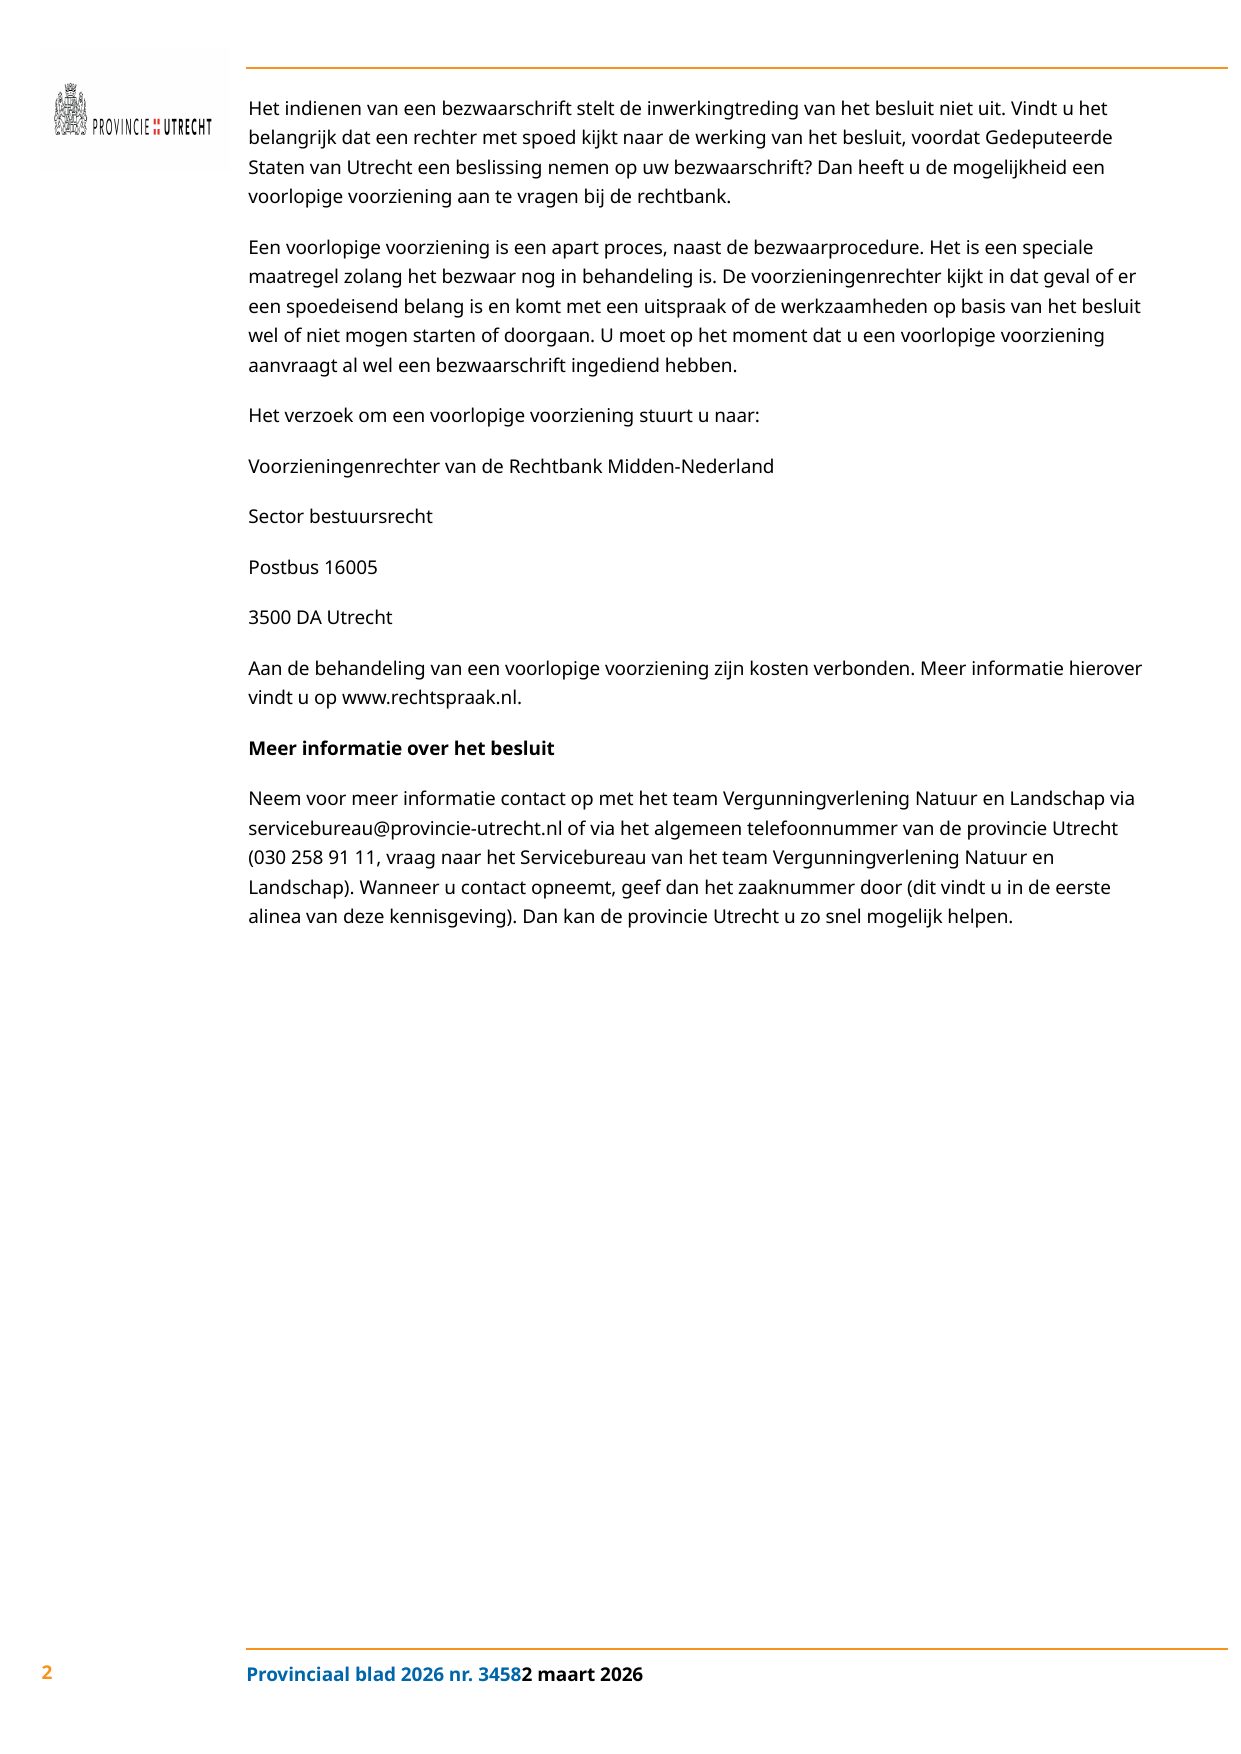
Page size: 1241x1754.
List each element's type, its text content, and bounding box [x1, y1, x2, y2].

text 3500 DA Utrecht [248, 604, 1152, 630]
text Sector bestuursrecht [248, 503, 1152, 529]
text Het verzoek om een voorlopige voorziening stuurt u naar: [248, 403, 1152, 428]
text Postbus 16005 [248, 554, 1152, 580]
text Het indienen van een bezwaarschrift stelt de inwerkingtreding van het besluit niet uit. Vindt u het belangrijk dat een rechter met spoed kijkt naar de werking van het besluit, voordat Gedeputeerde Staten van Utrecht een beslissing nemen op uw bezwaarschrift? Dan heeft u de mogelijkheid een voorlopige voorziening aan te vragen bij de rechtbank. [248, 95, 1152, 209]
text Voorzieningenrechter van de Rechtbank Midden-Nederland [248, 453, 1152, 479]
picture [41, 47, 231, 172]
text Neem voor meer informatie contact op met het team Vergunningverlening Natuur en Landschap via servicebureau@provincie-utrecht.nl of via het algemeen telefoonnummer van de provincie Utrecht (030 258 91 11, vraag naar het Servicebureau van het team Vergunningverlening Natuur en Landschap). Wanneer u contact opneemt, geef dan het zaaknummer door (dit vindt u in de eerste alinea van deze kennisgeving). Dan kan de provincie Utrecht u zo snel mogelijk helpen. [248, 785, 1152, 929]
text Meer informatie over het besluit [248, 735, 1152, 761]
text Aan de behandeling van een voorlopige voorziening zijn kosten verbonden. Meer informatie hierover vindt u op www.rechtspraak.nl. [248, 655, 1152, 710]
text Een voorlopige voorziening is een apart proces, naast de bezwaarprocedure. Het is een speciale maatregel zolang het bezwaar nog in behandeling is. De voorzieningenrechter kijkt in dat geval of er een spoedeisend belang is en komt met een uitspraak of de werkzaamheden op basis van het besluit wel of niet mogen starten of doorgaan. U moet op het moment dat u een voorlopige voorziening aanvraagt al wel een bezwaarschrift ingediend hebben. [248, 234, 1152, 378]
